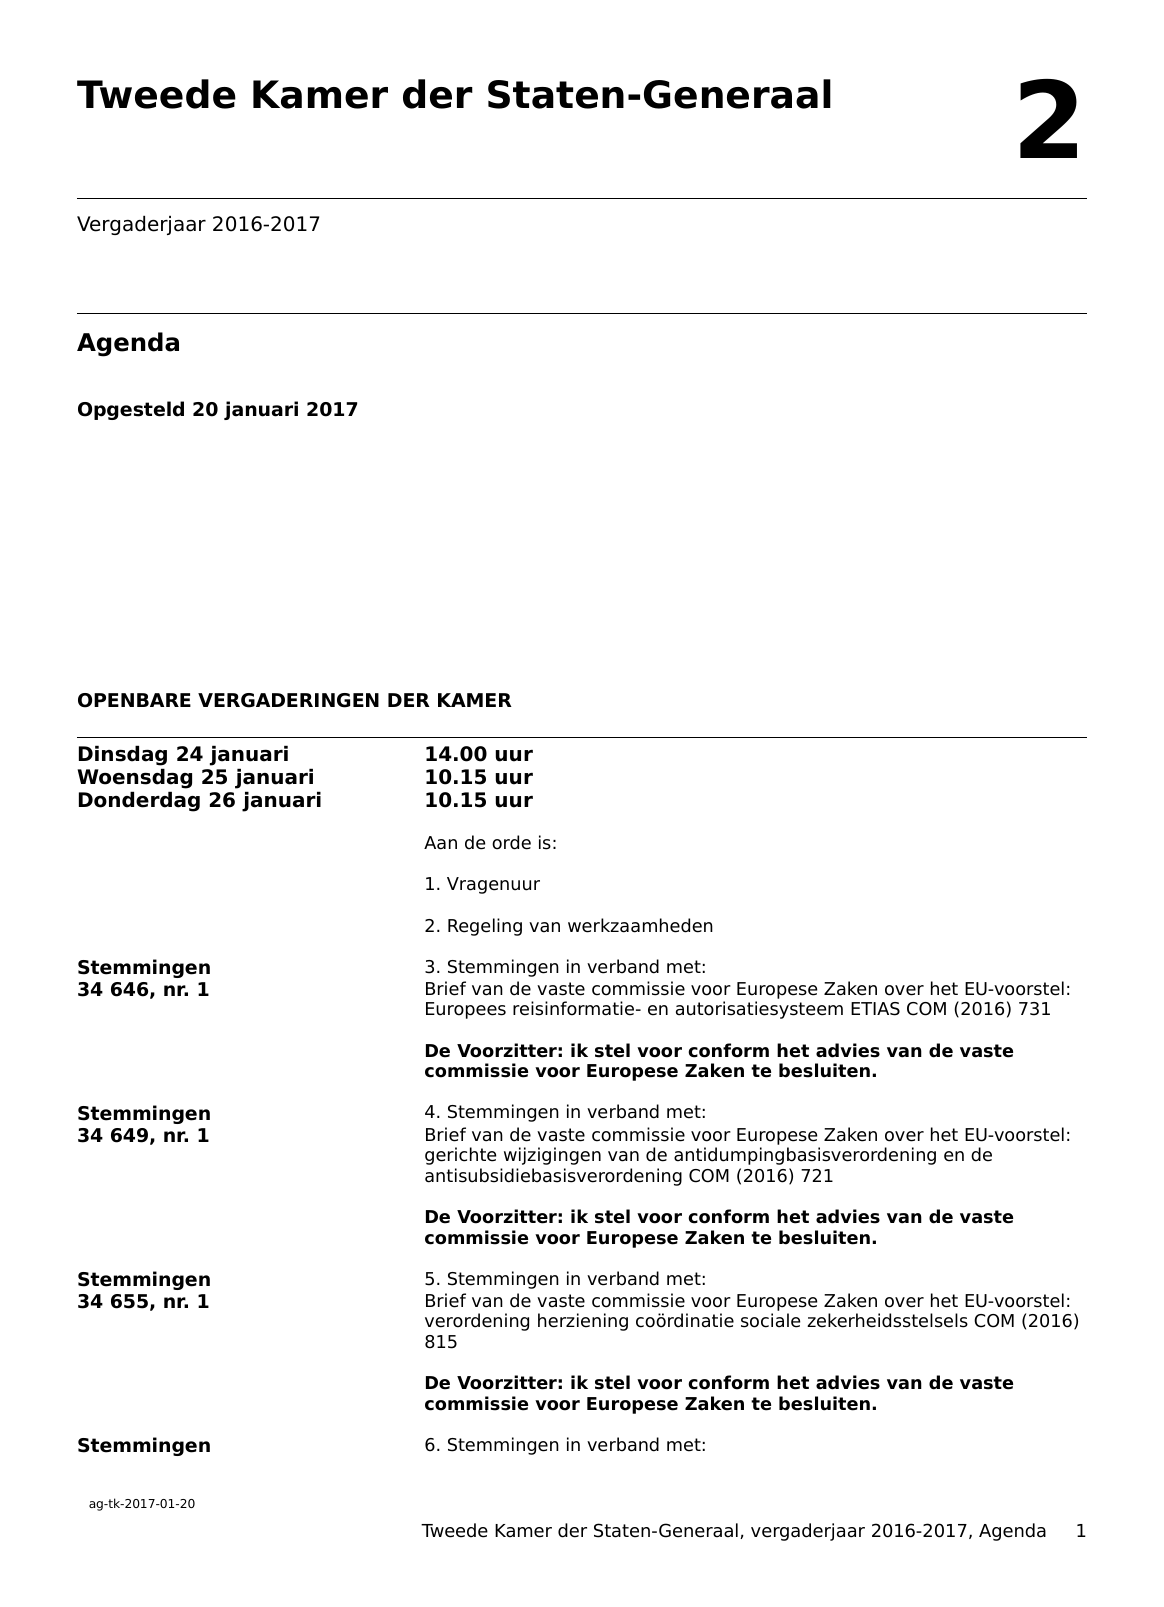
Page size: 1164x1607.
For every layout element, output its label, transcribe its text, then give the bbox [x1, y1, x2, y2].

table_cell Stemmingen [77, 1435, 401, 1457]
table_cell [401, 833, 418, 854]
table_cell [418, 1186, 1087, 1207]
table_cell [401, 979, 418, 1020]
table_cell [77, 1373, 401, 1414]
table_cell [401, 957, 418, 979]
table_cell De Voorzitter: ik stel voor conform het advies van de vaste commissie voor Europese Zaken te besluiten. [418, 1207, 1087, 1248]
table_cell [77, 1353, 401, 1373]
table_cell [401, 1248, 418, 1269]
table_cell [401, 789, 418, 812]
table_cell [418, 813, 1087, 833]
table_header 14.00 uur [418, 738, 1087, 766]
table_header Tweede Kamer der Staten-Generaal [77, 59, 886, 198]
table_cell 3. Stemmingen in verband met: [418, 957, 1087, 979]
table_cell [401, 1103, 418, 1124]
table_cell [77, 874, 401, 895]
table_cell [401, 1415, 418, 1435]
table_cell 5. Stemmingen in verband met: [418, 1269, 1087, 1291]
table_cell [401, 1082, 418, 1102]
table_cell Vergaderjaar 2016-2017 [77, 199, 1087, 313]
table_cell 10.15 uur [418, 789, 1087, 812]
table_cell Woensdag 25 januari [77, 766, 401, 789]
table_cell [77, 1186, 401, 1207]
table_cell [77, 936, 401, 957]
text ag-tk-2017-01-20 [88, 1497, 323, 1511]
table_cell [77, 854, 401, 874]
table_cell [401, 895, 418, 916]
table_cell [418, 854, 1087, 874]
table_cell Stemmingen [77, 957, 401, 979]
table_cell [422, 314, 1087, 357]
table_cell [401, 1207, 418, 1248]
table_cell Agenda [77, 314, 422, 357]
table_cell [77, 813, 401, 833]
table_header Dinsdag 24 januari [77, 738, 401, 766]
table_cell [401, 1373, 418, 1414]
table_cell [77, 1082, 401, 1102]
table_cell [401, 1125, 418, 1186]
table_cell [77, 1415, 401, 1435]
table_cell [77, 1041, 401, 1082]
table_cell Brief van de vaste commissie voor Europese Zaken over het EU-voorstel: gerichte wijzigingen van de antidumpingbasisverordening en de antisubsidiebasisverordening COM (2016) 721 [418, 1125, 1087, 1186]
table_cell [418, 1248, 1087, 1269]
table_cell [77, 916, 401, 936]
table_cell [418, 1415, 1087, 1435]
table_cell Brief van de vaste commissie voor Europese Zaken over het EU-voorstel: verordening herziening coördinatie sociale zekerheidsstelsels COM (2016) 815 [418, 1291, 1087, 1353]
table_cell 1. Vragenuur [418, 874, 1087, 895]
table_cell Stemmingen [77, 1269, 401, 1291]
table_cell Aan de orde is: [418, 833, 1087, 854]
table_cell [418, 1353, 1087, 1373]
table_cell Donderdag 26 januari [77, 789, 401, 812]
table_cell [401, 854, 418, 874]
table_cell [77, 1020, 401, 1041]
table_cell [401, 1291, 418, 1353]
table_cell 34 655, nr. 1 [77, 1291, 401, 1353]
table_cell 10.15 uur [418, 766, 1087, 789]
table_cell [401, 1186, 418, 1207]
table_cell [418, 1020, 1087, 1041]
table_cell [401, 766, 418, 789]
table_cell [77, 1207, 401, 1248]
table_cell 34 649, nr. 1 [77, 1125, 401, 1186]
table_cell [401, 936, 418, 957]
table_cell [401, 813, 418, 833]
table_header [401, 738, 418, 766]
text Opgesteld 20 januari 2017 [77, 399, 1087, 421]
table_cell Brief van de vaste commissie voor Europese Zaken over het EU-voorstel: Europees reisinformatie- en autorisatiesysteem ETIAS COM (2016) 731 [418, 979, 1087, 1020]
table_header 2 [886, 59, 1087, 198]
table_cell [401, 1269, 418, 1291]
table_cell 4. Stemmingen in verband met: [418, 1103, 1087, 1124]
table_cell [401, 1041, 418, 1082]
table_cell [418, 895, 1087, 916]
table_cell De Voorzitter: ik stel voor conform het advies van de vaste commissie voor Europese Zaken te besluiten. [418, 1041, 1087, 1082]
table_cell 34 646, nr. 1 [77, 979, 401, 1020]
table_cell [77, 1248, 401, 1269]
table_cell [418, 1082, 1087, 1102]
table_cell Stemmingen [77, 1103, 401, 1124]
table_cell [418, 936, 1087, 957]
table_cell [77, 895, 401, 916]
table_cell [401, 1435, 418, 1457]
table_cell [401, 1020, 418, 1041]
table_cell 6. Stemmingen in verband met: [418, 1435, 1087, 1457]
table_cell 2. Regeling van werkzaamheden [418, 916, 1087, 936]
table_cell [401, 874, 418, 895]
table_cell [401, 916, 418, 936]
subtitle OPENBARE VERGADERINGEN DER KAMER [77, 690, 1087, 712]
table_cell [401, 1353, 418, 1373]
table_cell De Voorzitter: ik stel voor conform het advies van de vaste commissie voor Europese Zaken te besluiten. [418, 1373, 1087, 1414]
table_cell [77, 833, 401, 854]
